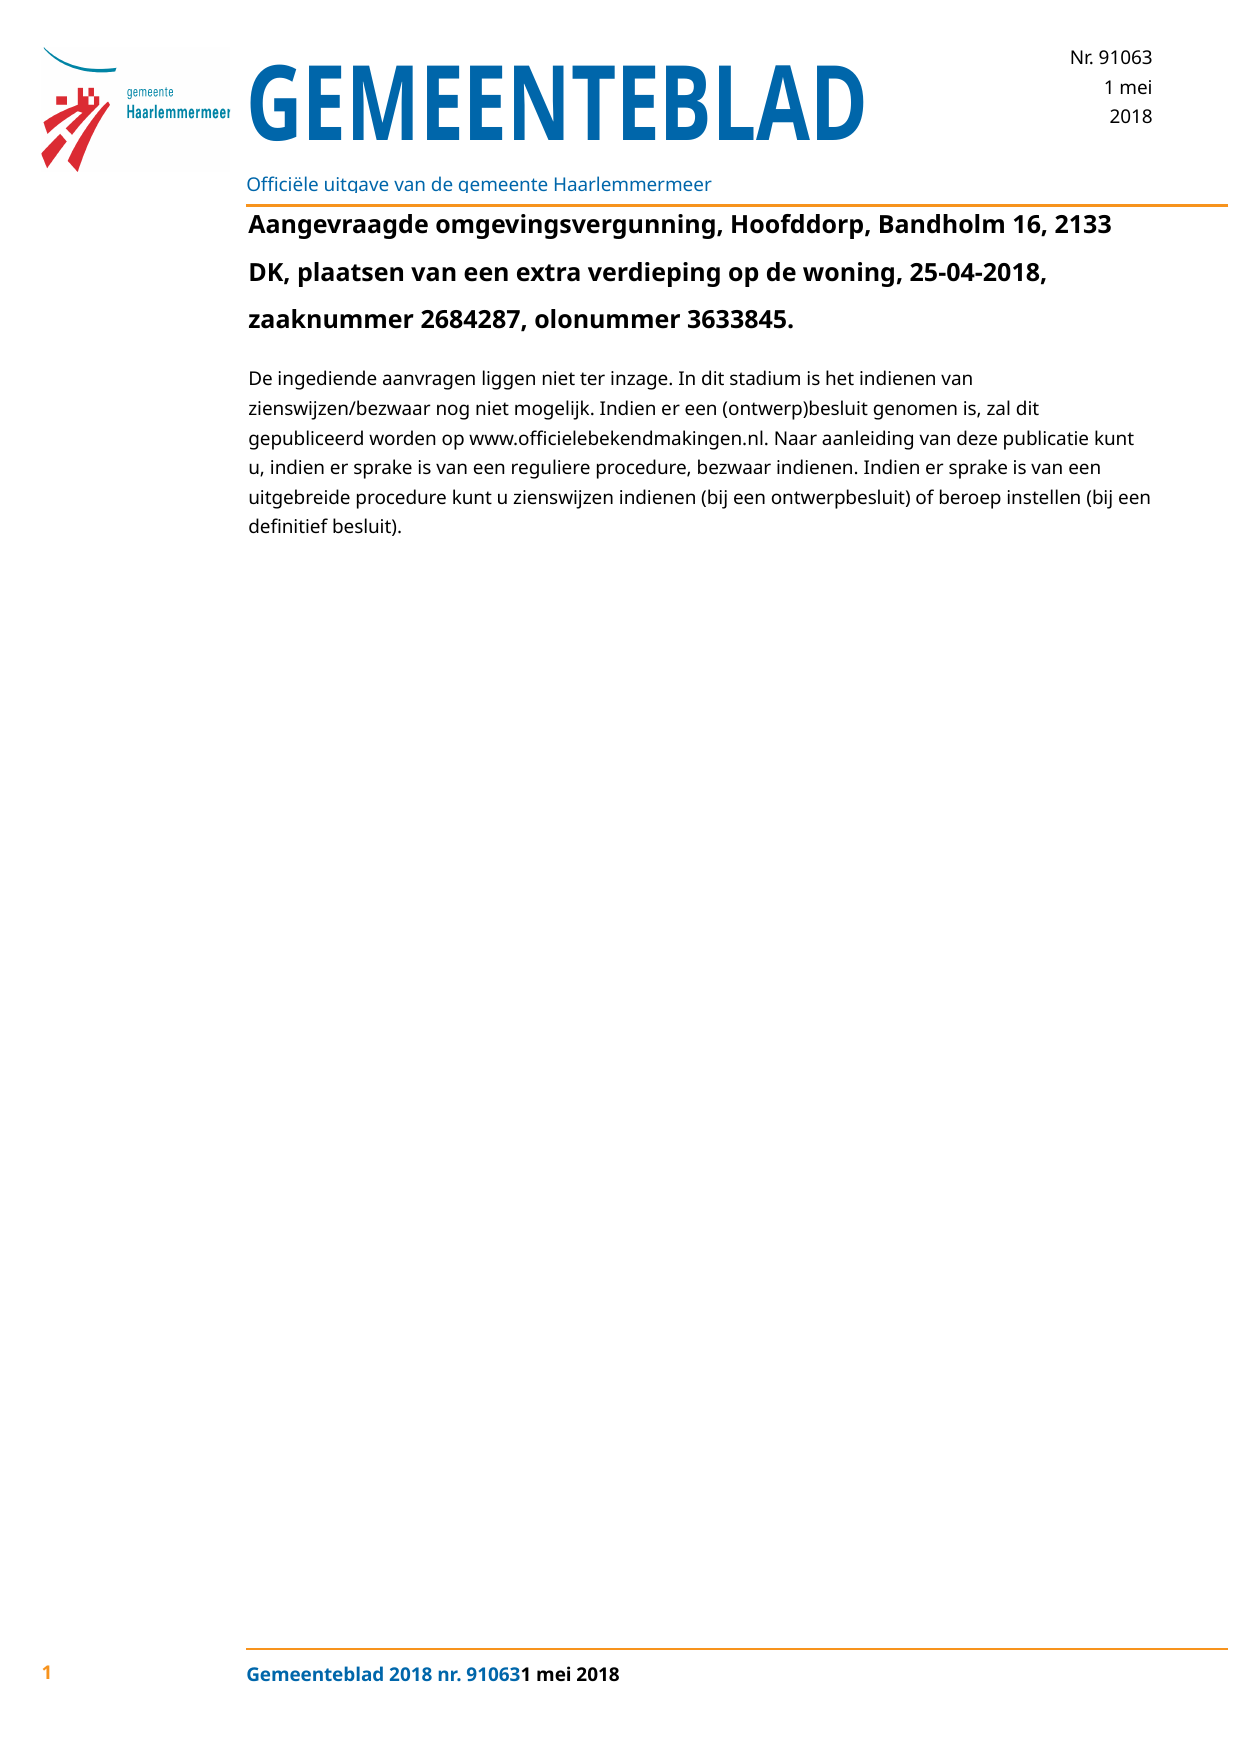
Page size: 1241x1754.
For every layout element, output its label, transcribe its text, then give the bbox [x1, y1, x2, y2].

text Aangevraagde omgevingsvergunning, Hoofddorp, Bandholm 16, 2133 DK, plaatsen van een extra verdieping op de woning, 25-04-2018, zaaknummer 2684287, olonummer 3633845. [248, 207, 1152, 336]
picture [41, 47, 231, 172]
text De ingediende aanvragen liggen niet ter inzage. In dit stadium is het indienen van zienswijzen/bezwaar nog niet mogelijk. Indien er een (ontwerp)besluit genomen is, zal dit gepubliceerd worden op www.officielebekendmakingen.nl. Naar aanleiding van deze publicatie kunt u, indien er sprake is van een reguliere procedure, bezwaar indienen. Indien er sprake is van een uitgebreide procedure kunt u zienswijzen indienen (bij een ontwerpbesluit) of beroep instellen (bij een definitief besluit). [248, 366, 1152, 539]
